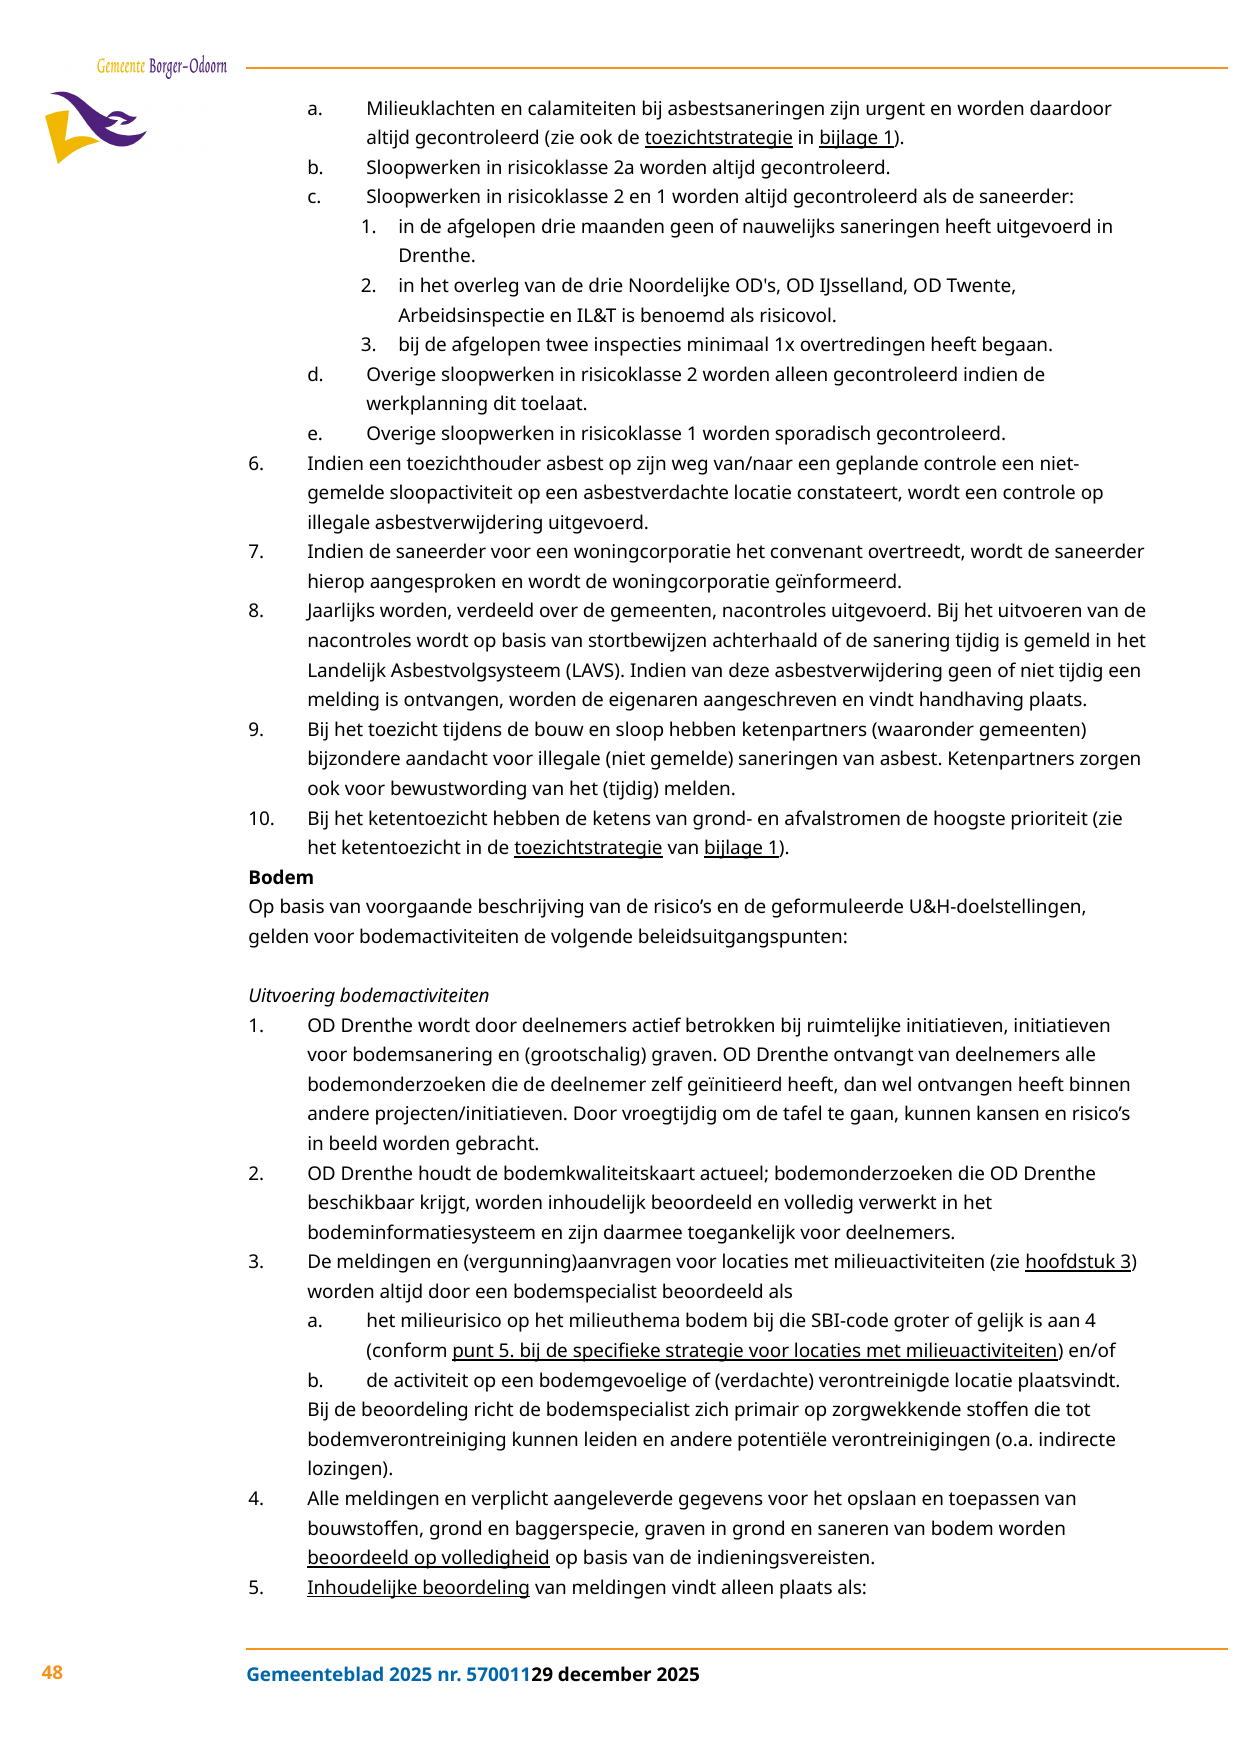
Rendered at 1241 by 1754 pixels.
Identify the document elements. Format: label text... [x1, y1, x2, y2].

picture [41, 47, 231, 172]
list Bij het toezicht tijdens de bouw en sloop hebben ketenpartners (waaronder gemeenten) bijzondere aandacht voor illegale (niet gemelde) saneringen van asbest. Ketenpartners zorgen ook voor bewustwording van het (tijdig) melden. [248, 716, 1152, 801]
list Indien de saneerder voor een woningcorporatie het convenant overtreedt, wordt de saneerder hierop aangesproken en wordt de woningcorporatie geïnformeerd. [248, 538, 1152, 594]
list Indien een toezichthouder asbest op zijn weg van/naar een geplande controle een niet-gemelde sloopactiviteit op een asbestverdachte locatie constateert, wordt een controle op illegale asbestverwijdering uitgevoerd. [248, 450, 1152, 535]
list de activiteit op een bodemgevoelige of (verdachte) verontreinigde locatie plaatsvindt. [307, 1367, 1152, 1393]
text Op basis van voorgaande beschrijving van de risico’s en de geformuleerde U&H-doelstellingen, gelden voor bodemactiviteiten de volgende beleidsuitgangspunten: [248, 893, 1152, 949]
list Overige sloopwerken in risicoklasse 1 worden sporadisch gecontroleerd. [307, 420, 1152, 446]
list Jaarlijks worden, verdeeld over de gemeenten, nacontroles uitgevoerd. Bij het uitvoeren van de nacontroles wordt op basis van stortbewijzen achterhaald of de sanering tijdig is gemeld in het Landelijk Asbestvolgsysteem (LAVS). Indien van deze asbestverwijdering geen of niet tijdig een melding is ontvangen, worden de eigenaren aangeschreven en vindt handhaving plaats. [248, 598, 1152, 712]
text Bodem [248, 864, 1152, 890]
list Alle meldingen en verplicht aangeleverde gegevens voor het opslaan en toepassen van bouwstoffen, grond en baggerspecie, graven in grond en saneren van bodem worden beoordeeld op volledigheid op basis van de indieningsvereisten. [248, 1485, 1152, 1570]
list bij de afgelopen twee inspecties minimaal 1x overtredingen heeft begaan. [361, 331, 1152, 357]
list het milieurisico op het milieuthema bodem bij die SBI-code groter of gelijk is aan 4 (conform punt 5. bij de specifieke strategie voor locaties met milieuactiviteiten) en/of [307, 1308, 1152, 1363]
list in de afgelopen drie maanden geen of nauwelijks saneringen heeft uitgevoerd in Drenthe. [361, 213, 1152, 268]
list OD Drenthe houdt de bodemkwaliteitskaart actueel; bodemonderzoeken die OD Drenthe beschikbaar krijgt, worden inhoudelijk beoordeeld en volledig verwerkt in het bodeminformatiesysteem en zijn daarmee toegankelijk voor deelnemers. [248, 1160, 1152, 1245]
list Sloopwerken in risicoklasse 2 en 1 worden altijd gecontroleerd als de saneerder: [307, 183, 1152, 209]
list Bij het ketentoezicht hebben de ketens van grond- en afvalstromen de hoogste prioriteit (zie het ketentoezicht in de toezichtstrategie van bijlage 1). [248, 805, 1152, 860]
list in het overleg van de drie Noordelijke OD's, OD IJsselland, OD Twente, Arbeidsinspectie en IL&T is benoemd als risicovol. [361, 272, 1152, 328]
text Uitvoering bodemactiviteiten [248, 982, 1152, 1008]
list Inhoudelijke beoordeling van meldingen vindt alleen plaats als: [248, 1574, 1152, 1600]
list Sloopwerken in risicoklasse 2a worden altijd gecontroleerd. [307, 154, 1152, 180]
list OD Drenthe wordt door deelnemers actief betrokken bij ruimtelijke initiatieven, initiatieven voor bodemsanering en (grootschalig) graven. OD Drenthe ontvangt van deelnemers alle bodemonderzoeken die de deelnemer zelf geïnitieerd heeft, dan wel ontvangen heeft binnen andere projecten/initiatieven. Door vroegtijdig om de tafel te gaan, kunnen kansen en risico’s in beeld worden gebracht. [248, 1012, 1152, 1156]
list De meldingen en (vergunning)aanvragen voor locaties met milieuactiviteiten (zie hoofdstuk 3) worden altijd door een bodemspecialist beoordeeld als [248, 1248, 1152, 1304]
list Overige sloopwerken in risicoklasse 2 worden alleen gecontroleerd indien de werkplanning dit toelaat. [307, 361, 1152, 416]
list Bij de beoordeling richt de bodemspecialist zich primair op zorgwekkende stoffen die tot bodemverontreiniging kunnen leiden en andere potentiële verontreinigingen (o.a. indirecte lozingen). [248, 1396, 1152, 1481]
list Milieuklachten en calamiteiten bij asbestsaneringen zijn urgent en worden daardoor altijd gecontroleerd (zie ook de toezichtstrategie in bijlage 1). [307, 95, 1152, 150]
